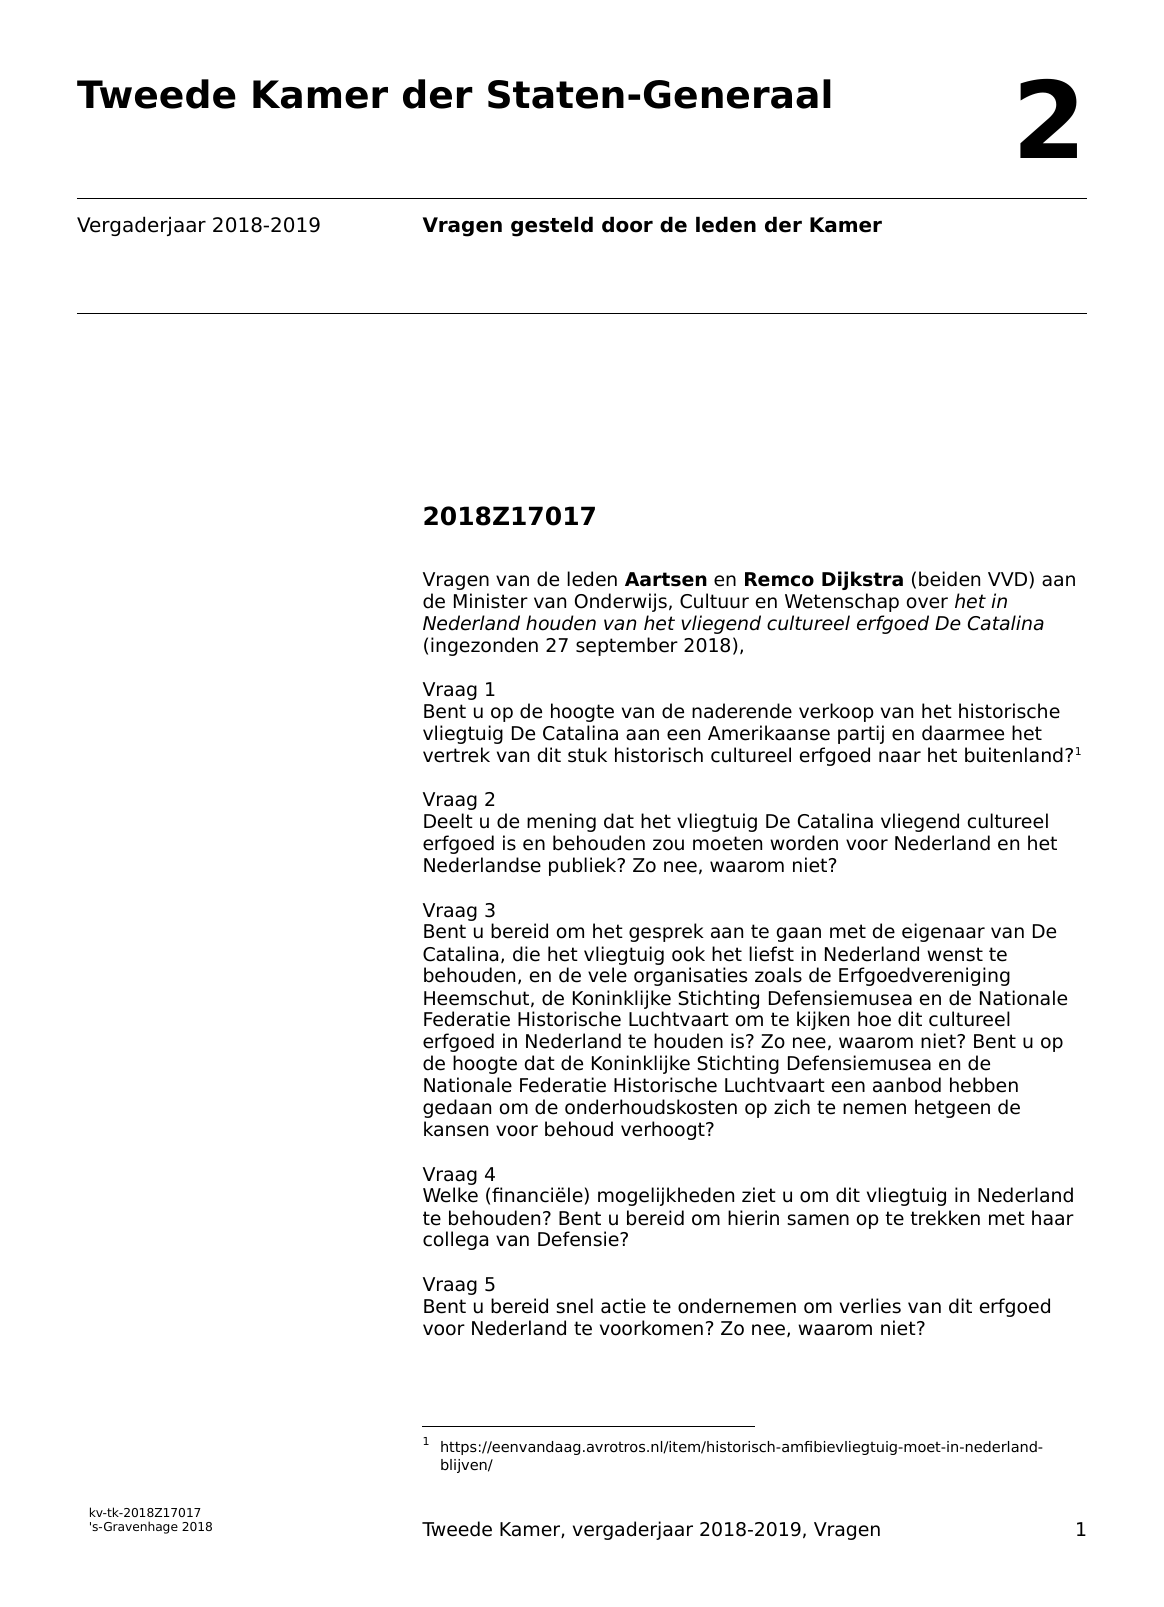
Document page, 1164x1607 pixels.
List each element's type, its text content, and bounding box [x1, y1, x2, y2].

text kv-tk-2018Z17017 [88, 1506, 323, 1520]
table_cell Vragen gesteld door de leden der Kamer [422, 199, 1087, 313]
text Bent u bereid om het gesprek aan te gaan met de eigenaar van De Catalina, die het vliegtuig ook het liefst in Nederland wenst te behouden, en de vele organisaties zoals de Erfgoedvereniging Heemschut, de Koninklijke Stichting Defensiemusea en de Nationale Federatie Historische Luchtvaart om te kijken hoe dit cultureel erfgoed in Nederland te houden is? Zo nee, waarom niet? Bent u op de hoogte dat de Koninklijke Stichting Defensiemusea en de Nationale Federatie Historische Luchtvaart een aanbod hebben gedaan om de onderhoudskosten op zich te nemen hetgeen de kansen voor behoud verhoogt? [422, 921, 1087, 1141]
text Vragen van de leden Aartsen en Remco Dijkstra (beiden VVD) aan de Minister van Onderwijs, Cultuur en Wetenschap over het in Nederland houden van het vliegend cultureel erfgoed De Catalina (ingezonden 27 september 2018), [422, 569, 1087, 657]
table_header Tweede Kamer der Staten-Generaal [77, 59, 886, 198]
text Vraag 1 [422, 679, 1087, 701]
text https://eenvandaag.avrotros.nl/item/historisch-amfibievliegtuig-moet-in-nederland-blijven/ [422, 1435, 1087, 1474]
text 2018Z17017 [422, 502, 1087, 531]
table_header 2 [886, 59, 1087, 198]
text Vraag 2 [422, 789, 1087, 811]
text Bent u op de hoogte van de naderende verkoop van het historische vliegtuig De Catalina aan een Amerikaanse partij en daarmee het vertrek van dit stuk historisch cultureel erfgoed naar het buitenland? [422, 701, 1087, 767]
text Vraag 4 [422, 1163, 1087, 1185]
text Deelt u de mening dat het vliegtuig De Catalina vliegend cultureel erfgoed is en behouden zou moeten worden voor Nederland en het Nederlandse publiek? Zo nee, waarom niet? [422, 811, 1087, 877]
text Bent u bereid snel actie te ondernemen om verlies van dit erfgoed voor Nederland te voorkomen? Zo nee, waarom niet? [422, 1296, 1087, 1339]
text Vraag 5 [422, 1273, 1087, 1296]
text Vraag 3 [422, 899, 1087, 921]
text Welke (financiële) mogelijkheden ziet u om dit vliegtuig in Nederland te behouden? Bent u bereid om hierin samen op te trekken met haar collega van Defensie? [422, 1185, 1087, 1251]
table_cell Vergaderjaar 2018-2019 [77, 199, 422, 313]
text 's-Gravenhage 2018 [88, 1520, 323, 1534]
